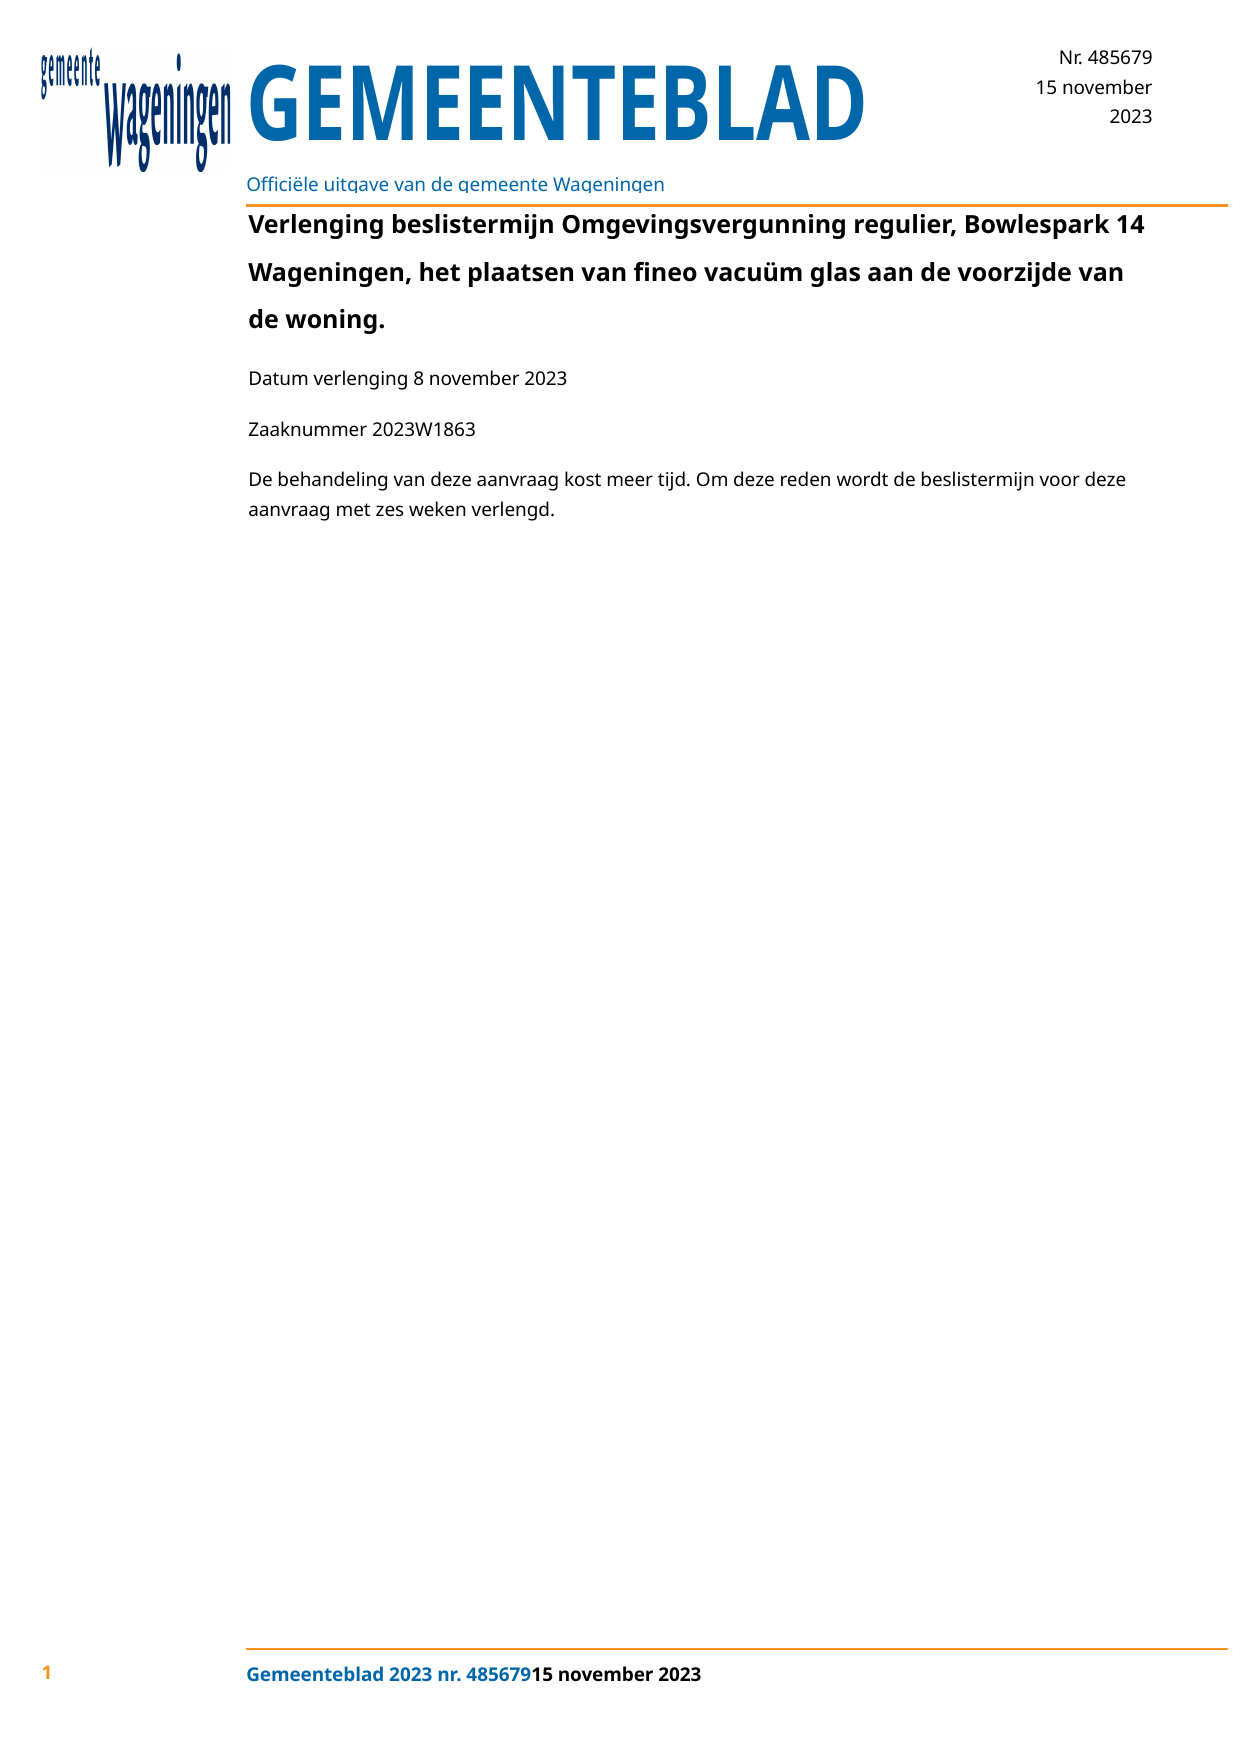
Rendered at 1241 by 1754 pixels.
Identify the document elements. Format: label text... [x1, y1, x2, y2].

text Zaaknummer 2023W1863 [248, 416, 1152, 442]
text De behandeling van deze aanvraag kost meer tijd. Om deze reden wordt de beslistermijn voor deze aanvraag met zes weken verlengd. [248, 466, 1152, 522]
picture [41, 47, 231, 172]
text Verlenging beslistermijn Omgevingsvergunning regulier, Bowlespark 14 Wageningen, het plaatsen van fineo vacuüm glas aan de voorzijde van de woning. [248, 207, 1152, 336]
text Datum verlenging 8 november 2023 [248, 366, 1152, 391]
